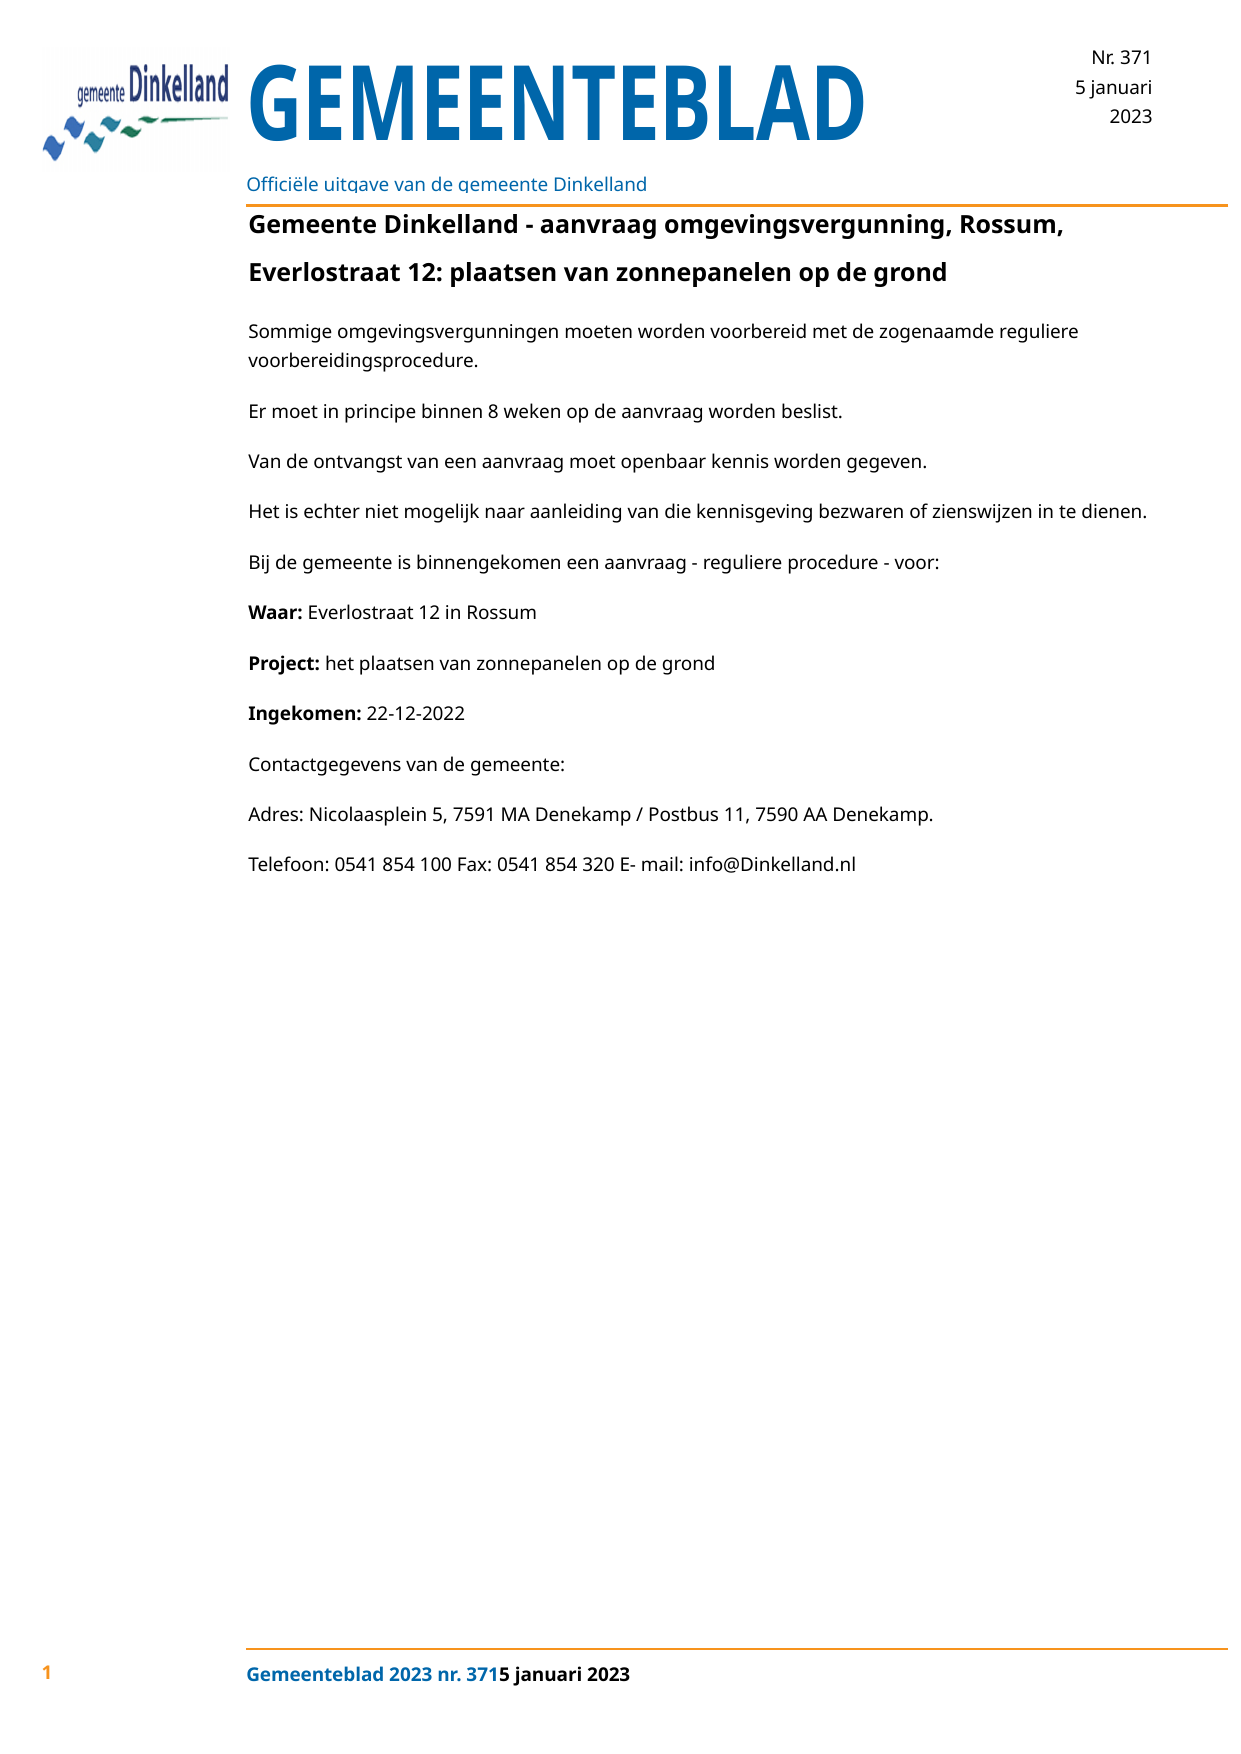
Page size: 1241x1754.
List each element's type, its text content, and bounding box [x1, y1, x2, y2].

text Van de ontvangst van een aanvraag moet openbaar kennis worden gegeven. [248, 448, 1152, 474]
text Het is echter niet mogelijk naar aanleiding van die kennisgeving bezwaren of zienswijzen in te dienen. [248, 499, 1152, 524]
picture [41, 47, 231, 172]
text Telefoon: 0541 854 100 Fax: 0541 854 320 E- mail: info@Dinkelland.nl [248, 852, 1152, 877]
text Gemeente Dinkelland - aanvraag omgevingsvergunning, Rossum, Everlostraat 12: plaatsen van zonnepanelen op de grond [248, 207, 1152, 288]
text Bij de gemeente is binnengekomen een aanvraag - reguliere procedure - voor: [248, 549, 1152, 575]
text Er moet in principe binnen 8 weken op de aanvraag worden beslist. [248, 398, 1152, 424]
text Ingekomen: 22-12-2022 [248, 700, 1152, 726]
text Adres: Nicolaasplein 5, 7591 MA Denekamp / Postbus 11, 7590 AA Denekamp. [248, 801, 1152, 827]
text Project: het plaatsen van zonnepanelen op de grond [248, 650, 1152, 676]
text Sommige omgevingsvergunningen moeten worden voorbereid met de zogenaamde reguliere voorbereidingsprocedure. [248, 318, 1152, 373]
text Waar: Everlostraat 12 in Rossum [248, 599, 1152, 625]
text Contactgegevens van de gemeente: [248, 751, 1152, 777]
